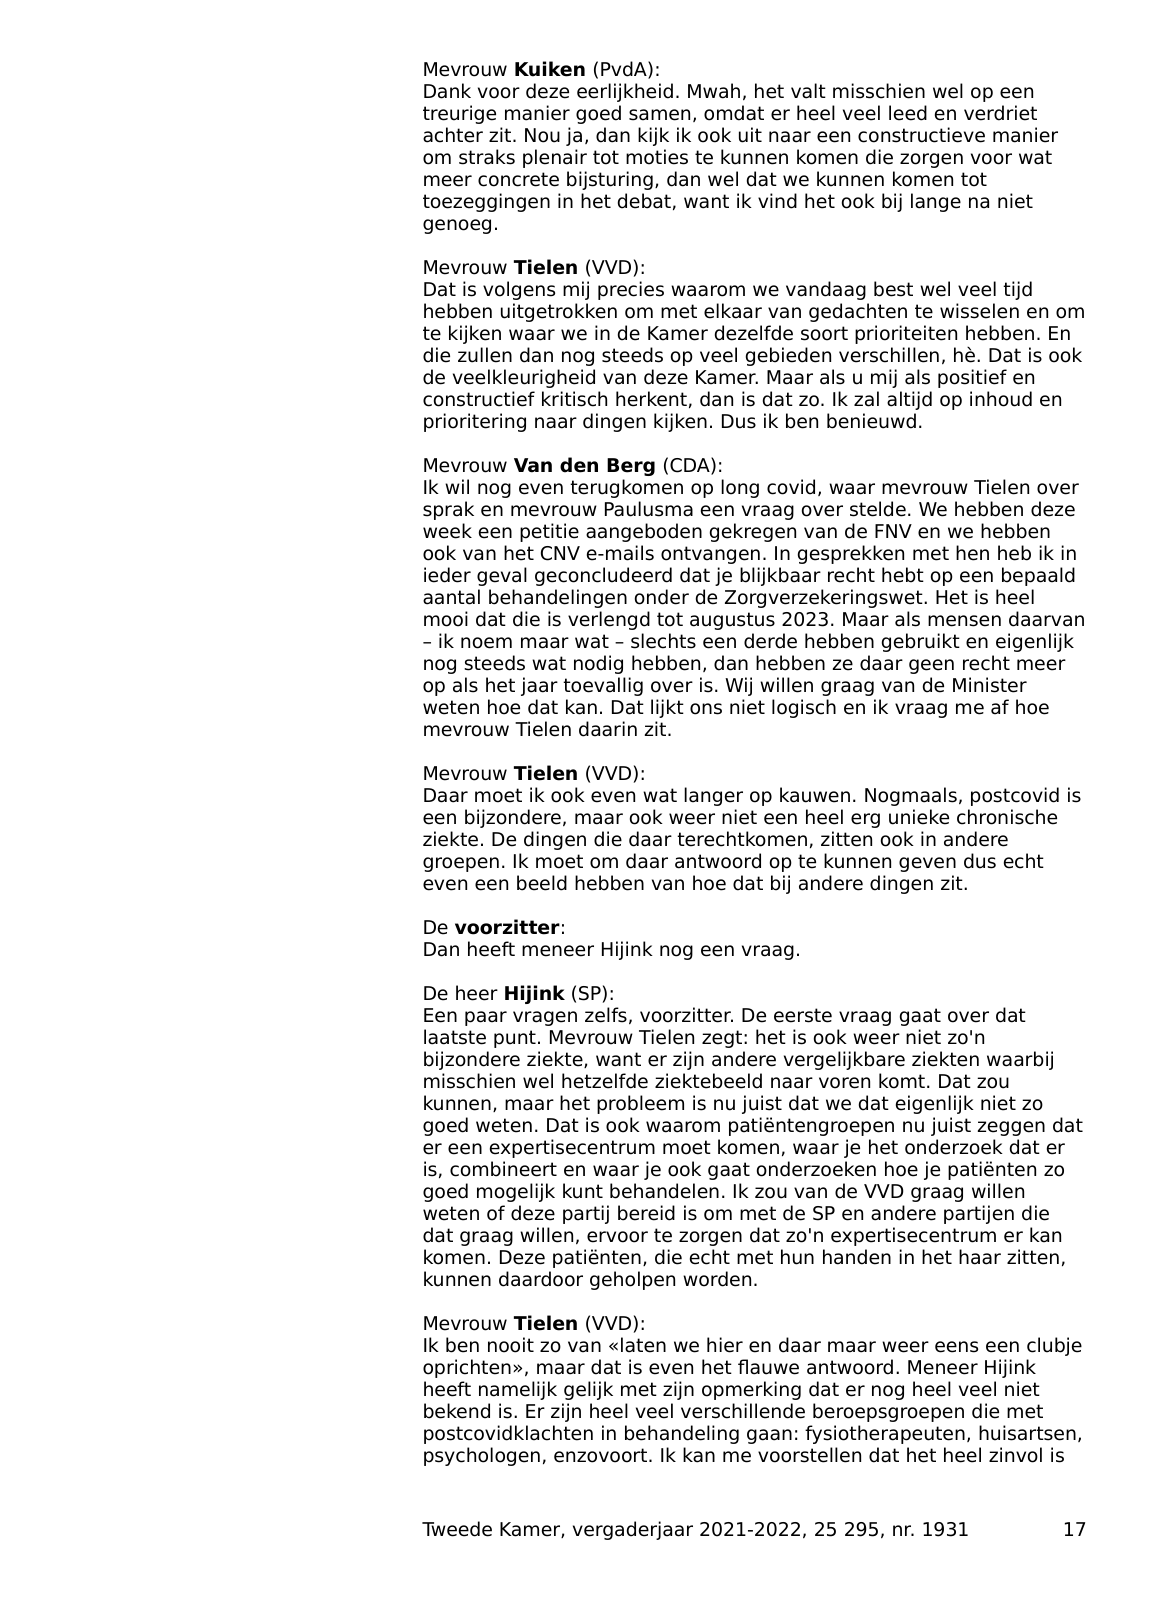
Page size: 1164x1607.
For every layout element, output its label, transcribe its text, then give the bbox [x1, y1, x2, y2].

text Mevrouw Van den Berg (CDA): [422, 455, 1087, 477]
text Mevrouw Tielen (VVD): [422, 763, 1087, 785]
text Een paar vragen zelfs, voorzitter. De eerste vraag gaat over dat laatste punt. Mevrouw Tielen zegt: het is ook weer niet zo'n bijzondere ziekte, want er zijn andere vergelijkbare ziekten waarbij misschien wel hetzelfde ziektebeeld naar voren komt. Dat zou kunnen, maar het probleem is nu juist dat we dat eigenlijk niet zo goed weten. Dat is ook waarom patiëntengroepen nu juist zeggen dat er een expertisecentrum moet komen, waar je het onderzoek dat er is, combineert en waar je ook gaat onderzoeken hoe je patiënten zo goed mogelijk kunt behandelen. Ik zou van de VVD graag willen weten of deze partij bereid is om met de SP en andere partijen die dat graag willen, ervoor te zorgen dat zo'n expertisecentrum er kan komen. Deze patiënten, die echt met hun handen in het haar zitten, kunnen daardoor geholpen worden. [422, 1005, 1087, 1291]
text Mevrouw Tielen (VVD): [422, 257, 1087, 279]
text Ik ben nooit zo van «laten we hier en daar maar weer eens een clubje oprichten», maar dat is even het flauwe antwoord. Meneer Hijink heeft namelijk gelijk met zijn opmerking dat er nog heel veel niet bekend is. Er zijn heel veel verschillende beroepsgroepen die met postcovidklachten in behandeling gaan: fysiotherapeuten, huisartsen, psychologen, enzovoort. Ik kan me voorstellen dat het heel zinvol is [422, 1335, 1087, 1467]
text Ik wil nog even terugkomen op long covid, waar mevrouw Tielen over sprak en mevrouw Paulusma een vraag over stelde. We hebben deze week een petitie aangeboden gekregen van de FNV en we hebben ook van het CNV e-mails ontvangen. In gesprekken met hen heb ik in ieder geval geconcludeerd dat je blijkbaar recht hebt op een bepaald aantal behandelingen onder de Zorgverzekeringswet. Het is heel mooi dat die is verlengd tot augustus 2023. Maar als mensen daarvan – ik noem maar wat – slechts een derde hebben gebruikt en eigenlijk nog steeds wat nodig hebben, dan hebben ze daar geen recht meer op als het jaar toevallig over is. Wij willen graag van de Minister weten hoe dat kan. Dat lijkt ons niet logisch en ik vraag me af hoe mevrouw Tielen daarin zit. [422, 477, 1087, 741]
text Daar moet ik ook even wat langer op kauwen. Nogmaals, postcovid is een bijzondere, maar ook weer niet een heel erg unieke chronische ziekte. De dingen die daar terechtkomen, zitten ook in andere groepen. Ik moet om daar antwoord op te kunnen geven dus echt even een beeld hebben van hoe dat bij andere dingen zit. [422, 785, 1087, 895]
text Dank voor deze eerlijkheid. Mwah, het valt misschien wel op een treurige manier goed samen, omdat er heel veel leed en verdriet achter zit. Nou ja, dan kijk ik ook uit naar een constructieve manier om straks plenair tot moties te kunnen komen die zorgen voor wat meer concrete bijsturing, dan wel dat we kunnen komen tot toezeggingen in het debat, want ik vind het ook bij lange na niet genoeg. [422, 81, 1087, 235]
text Dan heeft meneer Hijink nog een vraag. [422, 939, 1087, 961]
text Dat is volgens mij precies waarom we vandaag best wel veel tijd hebben uitgetrokken om met elkaar van gedachten te wisselen en om te kijken waar we in de Kamer dezelfde soort prioriteiten hebben. En die zullen dan nog steeds op veel gebieden verschillen, hè. Dat is ook de veelkleurigheid van deze Kamer. Maar als u mij als positief en constructief kritisch herkent, dan is dat zo. Ik zal altijd op inhoud en prioritering naar dingen kijken. Dus ik ben benieuwd. [422, 279, 1087, 433]
text Mevrouw Kuiken (PvdA): [422, 59, 1087, 81]
text De voorzitter: [422, 917, 1087, 939]
text Mevrouw Tielen (VVD): [422, 1313, 1087, 1335]
text De heer Hijink (SP): [422, 983, 1087, 1005]
